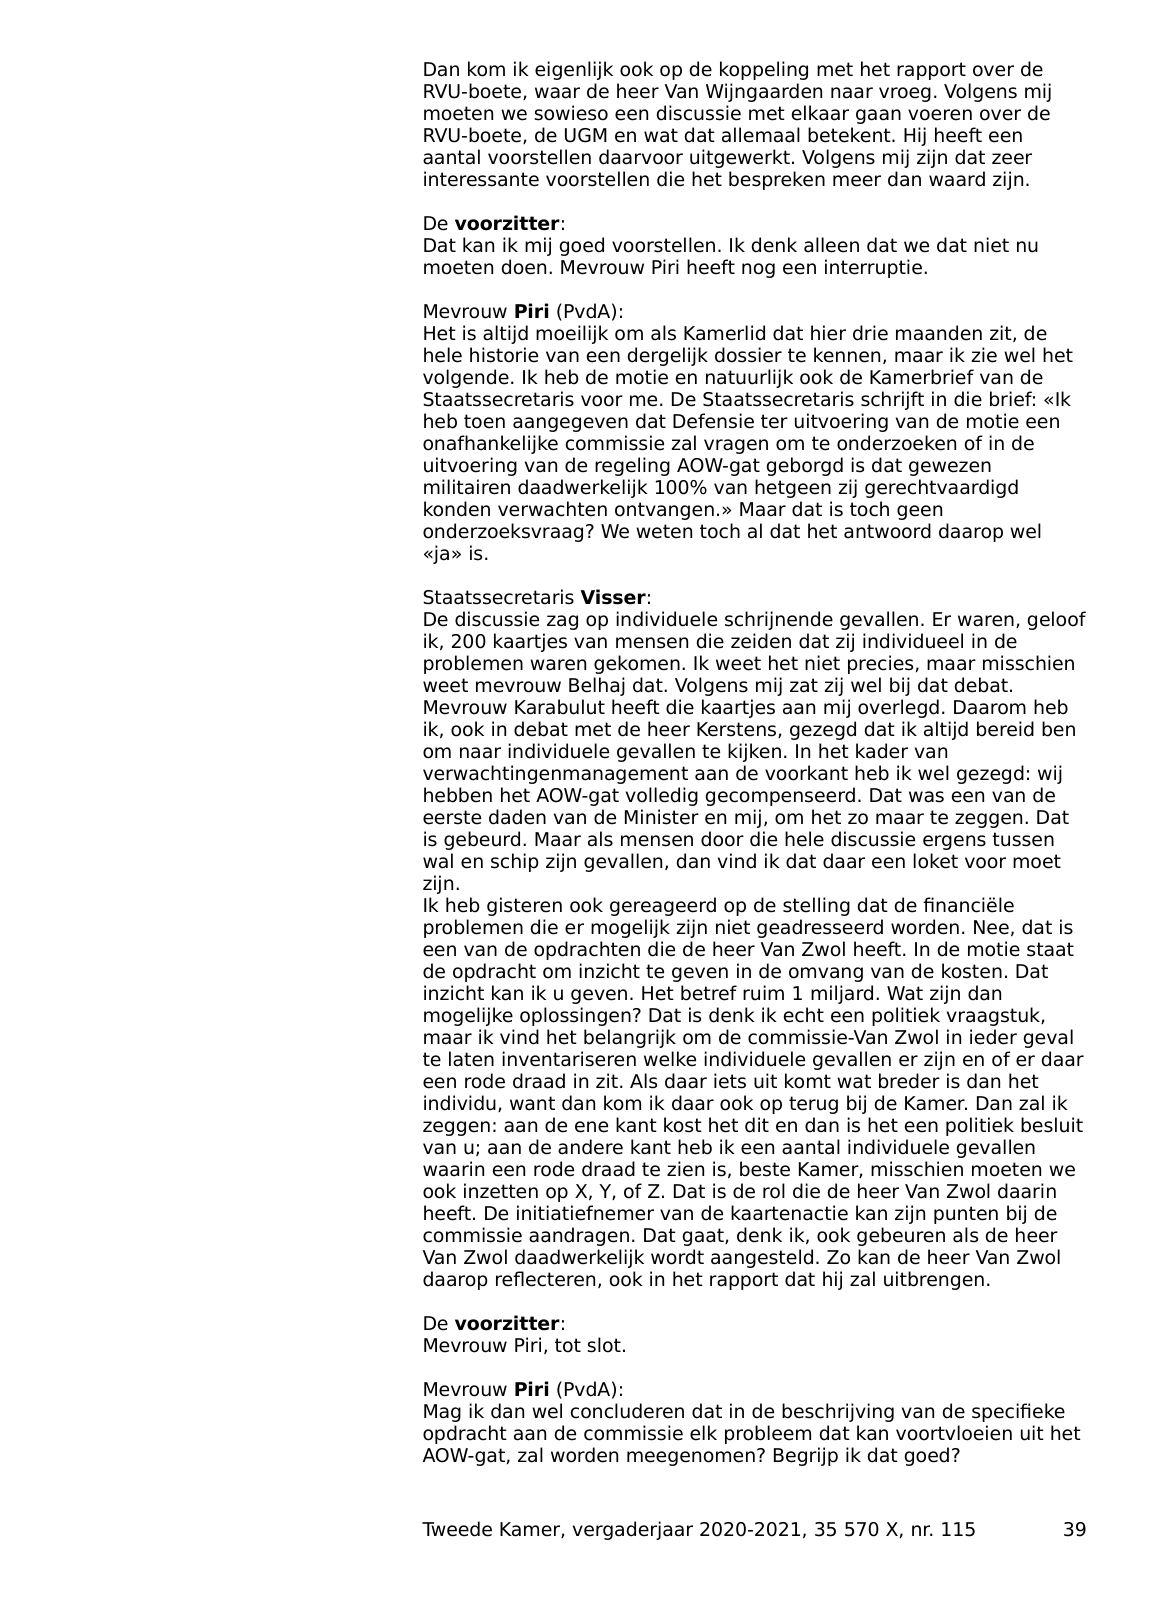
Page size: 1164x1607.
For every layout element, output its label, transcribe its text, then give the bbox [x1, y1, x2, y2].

text Mevrouw Piri, tot slot. [422, 1335, 1087, 1357]
text Mevrouw Piri (PvdA): [422, 301, 1087, 323]
text Het is altijd moeilijk om als Kamerlid dat hier drie maanden zit, de hele historie van een dergelijk dossier te kennen, maar ik zie wel het volgende. Ik heb de motie en natuurlijk ook de Kamerbrief van de Staatssecretaris voor me. De Staatssecretaris schrijft in die brief: «Ik heb toen aangegeven dat Defensie ter uitvoering van de motie een onafhankelijke commissie zal vragen om te onderzoeken of in de uitvoering van de regeling AOW-gat geborgd is dat gewezen militairen daadwerkelijk 100% van hetgeen zij gerechtvaardigd konden verwachten ontvangen.» Maar dat is toch geen onderzoeksvraag? We weten toch al dat het antwoord daarop wel «ja» is. [422, 323, 1087, 565]
text Dan kom ik eigenlijk ook op de koppeling met het rapport over de RVU-boete, waar de heer Van Wijngaarden naar vroeg. Volgens mij moeten we sowieso een discussie met elkaar gaan voeren over de RVU-boete, de UGM en wat dat allemaal betekent. Hij heeft een aantal voorstellen daarvoor uitgewerkt. Volgens mij zijn dat zeer interessante voorstellen die het bespreken meer dan waard zijn. [422, 59, 1087, 191]
text Dat kan ik mij goed voorstellen. Ik denk alleen dat we dat niet nu moeten doen. Mevrouw Piri heeft nog een interruptie. [422, 235, 1087, 279]
text Mag ik dan wel concluderen dat in de beschrijving van de specifieke opdracht aan de commissie elk probleem dat kan voortvloeien uit het AOW-gat, zal worden meegenomen? Begrijp ik dat goed? [422, 1401, 1087, 1467]
text Staatssecretaris Visser: [422, 587, 1087, 609]
text De voorzitter: [422, 1313, 1087, 1335]
text Mevrouw Piri (PvdA): [422, 1379, 1087, 1401]
text De discussie zag op individuele schrijnende gevallen. Er waren, geloof ik, 200 kaartjes van mensen die zeiden dat zij individueel in de problemen waren gekomen. Ik weet het niet precies, maar misschien weet mevrouw Belhaj dat. Volgens mij zat zij wel bij dat debat. Mevrouw Karabulut heeft die kaartjes aan mij overlegd. Daarom heb ik, ook in debat met de heer Kerstens, gezegd dat ik altijd bereid ben om naar individuele gevallen te kijken. In het kader van verwachtingenmanagement aan de voorkant heb ik wel gezegd: wij hebben het AOW-gat volledig gecompenseerd. Dat was een van de eerste daden van de Minister en mij, om het zo maar te zeggen. Dat is gebeurd. Maar als mensen door die hele discussie ergens tussen wal en schip zijn gevallen, dan vind ik dat daar een loket voor moet zijn. [422, 609, 1087, 895]
text De voorzitter: [422, 213, 1087, 235]
text Ik heb gisteren ook gereageerd op de stelling dat de financiële problemen die er mogelijk zijn niet geadresseerd worden. Nee, dat is een van de opdrachten die de heer Van Zwol heeft. In de motie staat de opdracht om inzicht te geven in de omvang van de kosten. Dat inzicht kan ik u geven. Het betref ruim 1 miljard. Wat zijn dan mogelijke oplossingen? Dat is denk ik echt een politiek vraagstuk, maar ik vind het belangrijk om de commissie-Van Zwol in ieder geval te laten inventariseren welke individuele gevallen er zijn en of er daar een rode draad in zit. Als daar iets uit komt wat breder is dan het individu, want dan kom ik daar ook op terug bij de Kamer. Dan zal ik zeggen: aan de ene kant kost het dit en dan is het een politiek besluit van u; aan de andere kant heb ik een aantal individuele gevallen waarin een rode draad te zien is, beste Kamer, misschien moeten we ook inzetten op X, Y, of Z. Dat is de rol die de heer Van Zwol daarin heeft. De initiatiefnemer van de kaartenactie kan zijn punten bij de commissie aandragen. Dat gaat, denk ik, ook gebeuren als de heer Van Zwol daadwerkelijk wordt aangesteld. Zo kan de heer Van Zwol daarop reflecteren, ook in het rapport dat hij zal uitbrengen. [422, 895, 1087, 1291]
